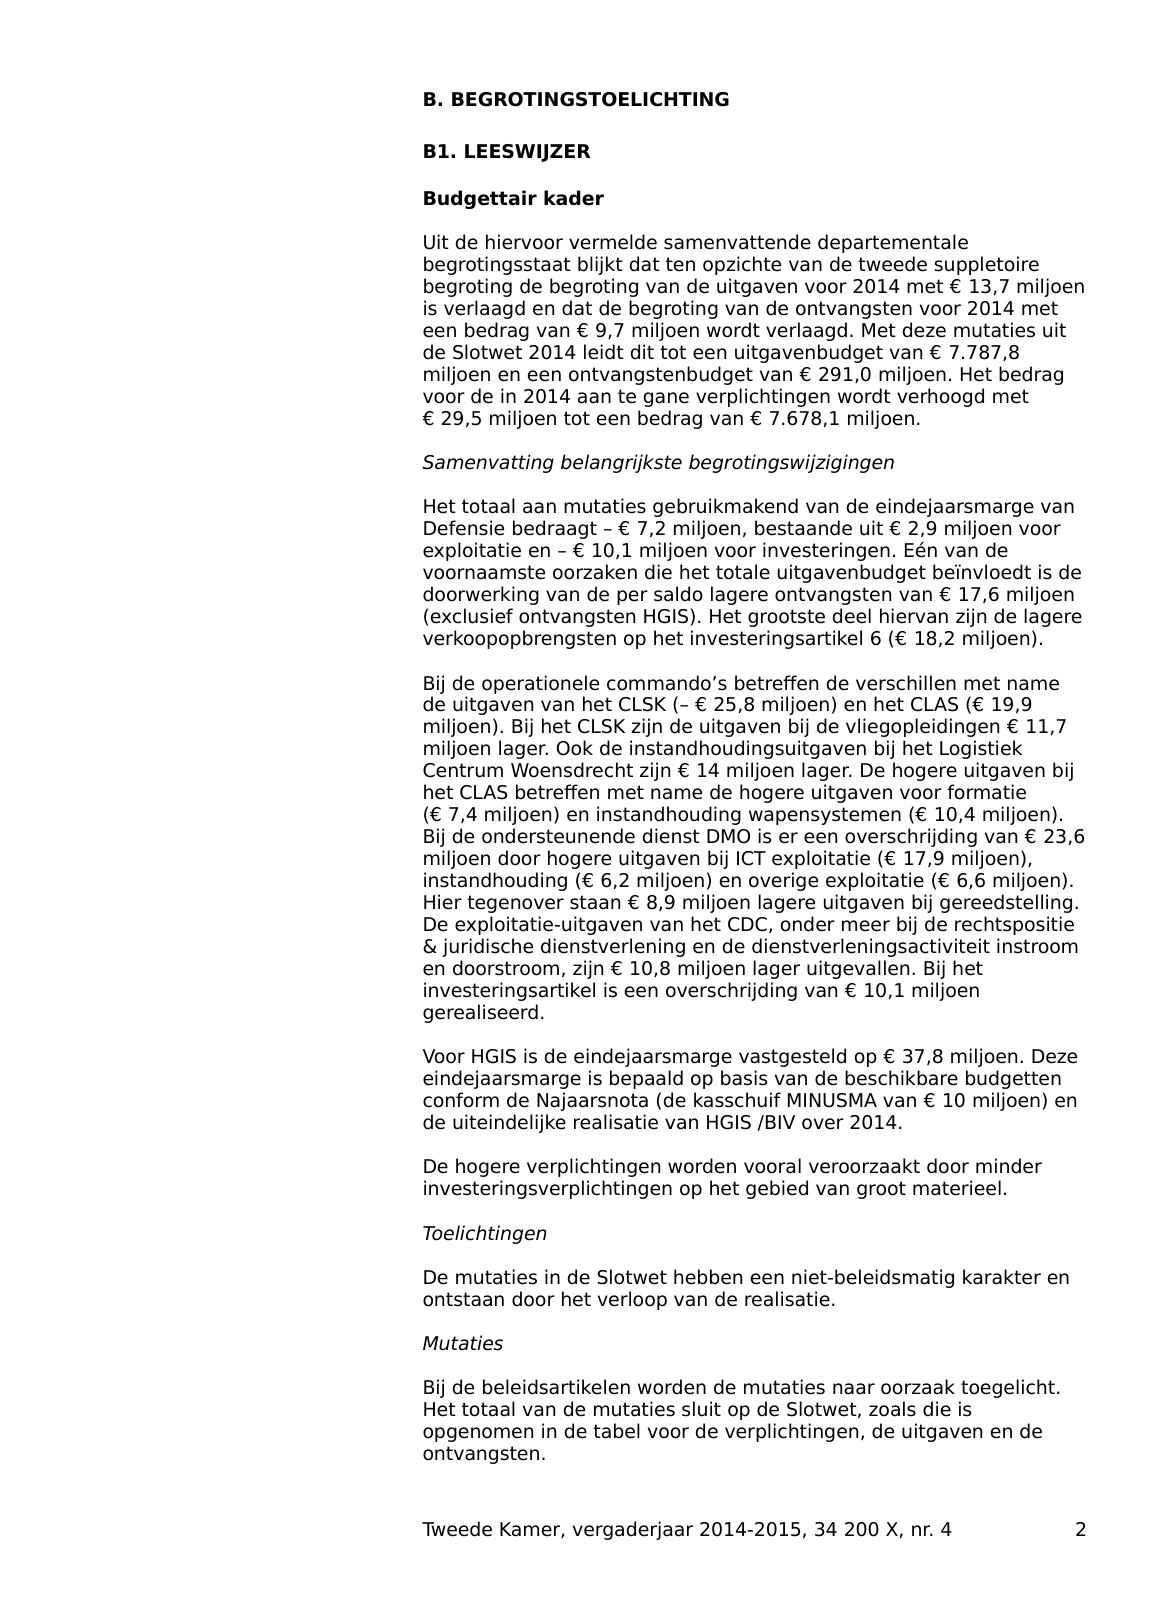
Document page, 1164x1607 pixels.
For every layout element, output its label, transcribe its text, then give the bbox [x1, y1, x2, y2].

text Bij de beleidsartikelen worden de mutaties naar oorzaak toegelicht. Het totaal van de mutaties sluit op de Slotwet, zoals die is opgenomen in de tabel voor de verplichtingen, de uitgaven en de ontvangsten. [422, 1377, 1087, 1465]
subtitle B. BEGROTINGSTOELICHTING [422, 89, 1087, 111]
text Het totaal aan mutaties gebruikmakend van de eindejaarsmarge van Defensie bedraagt – € 7,2 miljoen, bestaande uit € 2,9 miljoen voor exploitatie en – € 10,1 miljoen voor investeringen. Eén van de voornaamste oorzaken die het totale uitgavenbudget beïnvloedt is de doorwerking van de per saldo lagere ontvangsten van € 17,6 miljoen (exclusief ontvangsten HGIS). Het grootste deel hiervan zijn de lagere verkoopopbrengsten op het investeringsartikel 6 (€ 18,2 miljoen). [422, 496, 1087, 650]
subtitle B1. LEESWIJZER [422, 141, 1087, 163]
text Uit de hiervoor vermelde samenvattende departementale begrotingsstaat blijkt dat ten opzichte van de tweede suppletoire begroting de begroting van de uitgaven voor 2014 met € 13,7 miljoen is verlaagd en dat de begroting van de ontvangsten voor 2014 met een bedrag van € 9,7 miljoen wordt verlaagd. Met deze mutaties uit de Slotwet 2014 leidt dit tot een uitgavenbudget van € 7.787,8 miljoen en een ontvangstenbudget van € 291,0 miljoen. Het bedrag voor de in 2014 aan te gane verplichtingen wordt verhoogd met € 29,5 miljoen tot een bedrag van € 7.678,1 miljoen. [422, 232, 1087, 430]
text Bij de operationele commando’s betreffen de verschillen met name de uitgaven van het CLSK (– € 25,8 miljoen) en het CLAS (€ 19,9 miljoen). Bij het CLSK zijn de uitgaven bij de vliegopleidingen € 11,7 miljoen lager. Ook de instandhoudingsuitgaven bij het Logistiek Centrum Woensdrecht zijn € 14 miljoen lager. De hogere uitgaven bij het CLAS betreffen met name de hogere uitgaven voor formatie (€ 7,4 miljoen) en instandhouding wapensystemen (€ 10,4 miljoen). Bij de ondersteunende dienst DMO is er een overschrijding van € 23,6 miljoen door hogere uitgaven bij ICT exploitatie (€ 17,9 miljoen), instandhouding (€ 6,2 miljoen) en overige exploitatie (€ 6,6 miljoen). Hier tegenover staan € 8,9 miljoen lagere uitgaven bij gereedstelling. De exploitatie-uitgaven van het CDC, onder meer bij de rechtspositie & juridische dienstverlening en de dienstverleningsactiviteit instroom en doorstroom, zijn € 10,8 miljoen lager uitgevallen. Bij het investeringsartikel is een overschrijding van € 10,1 miljoen gerealiseerd. [422, 672, 1087, 1024]
subtitle Mutaties [422, 1333, 1087, 1355]
subtitle Budgettair kader [422, 188, 1087, 210]
text De mutaties in de Slotwet hebben een niet-beleidsmatig karakter en ontstaan door het verloop van de realisatie. [422, 1267, 1087, 1311]
text De hogere verplichtingen worden vooral veroorzaakt door minder investeringsverplichtingen op het gebied van groot materieel. [422, 1156, 1087, 1200]
subtitle Samenvatting belangrijkste begrotingswijzigingen [422, 452, 1087, 474]
text Voor HGIS is de eindejaarsmarge vastgesteld op € 37,8 miljoen. Deze eindejaarsmarge is bepaald op basis van de beschikbare budgetten conform de Najaarsnota (de kasschuif MINUSMA van € 10 miljoen) en de uiteindelijke realisatie van HGIS /BIV over 2014. [422, 1046, 1087, 1134]
subtitle Toelichtingen [422, 1222, 1087, 1244]
